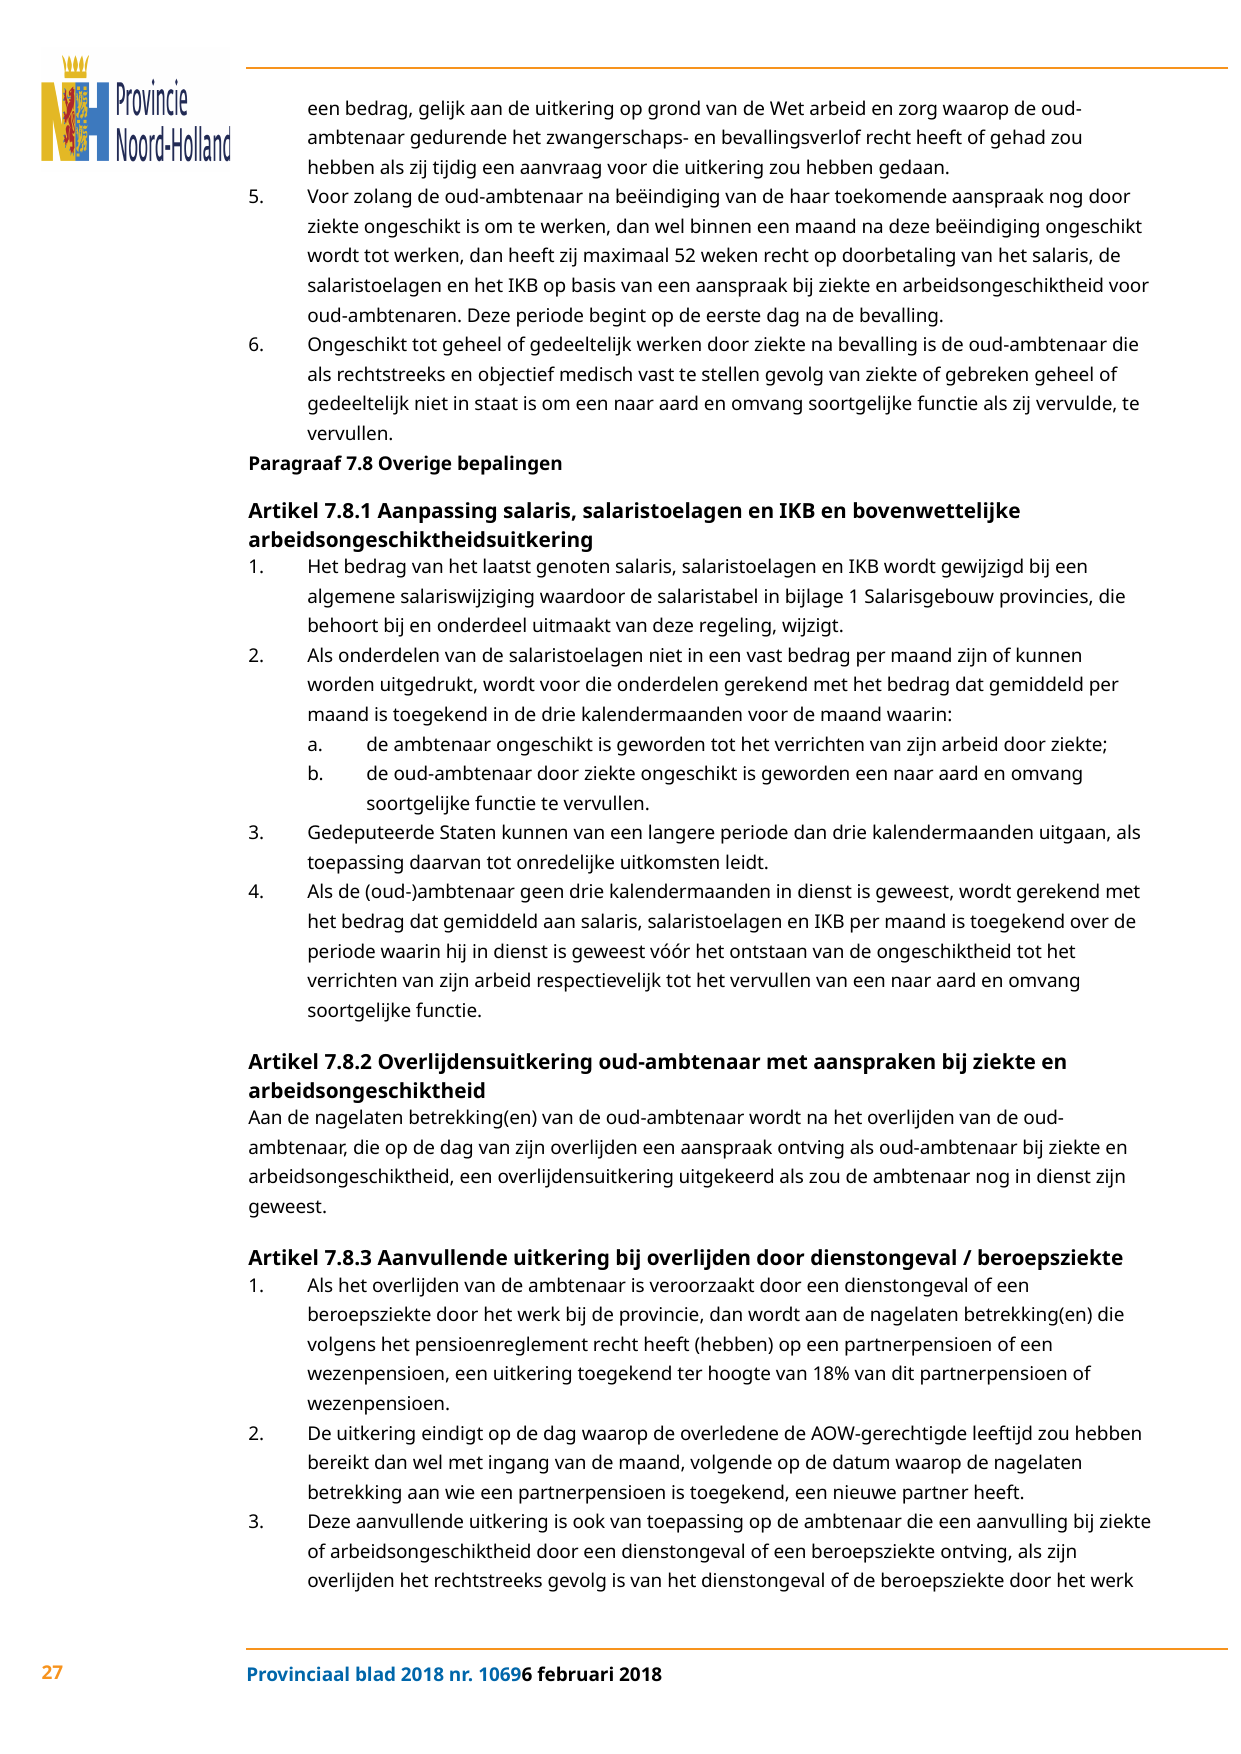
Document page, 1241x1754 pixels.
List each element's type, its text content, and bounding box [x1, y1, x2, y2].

text Artikel 7.8.2 Overlijdensuitkering oud-ambtenaar met aanspraken bij ziekte en arbeidsongeschiktheid [248, 1047, 1152, 1104]
text Artikel 7.8.1 Aanpassing salaris, salaristoelagen en IKB en bovenwettelijke arbeidsongeschiktheidsuitkering [248, 496, 1152, 553]
list Ongeschikt tot geheel of gedeeltelijk werken door ziekte na bevalling is de oud-ambtenaar die als rechtstreeks en objectief medisch vast te stellen gevolg van ziekte of gebreken geheel of gedeeltelijk niet in staat is om een naar aard en omvang soortgelijke functie als zij vervulde, te vervullen. [248, 331, 1152, 446]
text Paragraaf 7.8 Overige bepalingen [248, 450, 1152, 476]
list Het bedrag van het laatst genoten salaris, salaristoelagen en IKB wordt gewijzigd bij een algemene salariswijziging waardoor de salaristabel in bijlage 1 Salarisgebouw provincies, die behoort bij en onderdeel uitmaakt van deze regeling, wijzigt. [248, 553, 1152, 638]
list Voor zolang de oud-ambtenaar na beëindiging van de haar toekomende aanspraak nog door ziekte ongeschikt is om te werken, dan wel binnen een maand na deze beëindiging ongeschikt wordt tot werken, dan heeft zij maximaal 52 weken recht op doorbetaling van het salaris, de salaristoelagen en het IKB op basis van een aanspraak bij ziekte en arbeidsongeschiktheid voor oud-ambtenaren. Deze periode begint op de eerste dag na de bevalling. [248, 183, 1152, 328]
list Als het overlijden van de ambtenaar is veroorzaakt door een dienstongeval of een beroepsziekte door het werk bij de provincie, dan wordt aan de nagelaten betrekking(en) die volgens het pensioenreglement recht heeft (hebben) op een partnerpensioen of een wezenpensioen, een uitkering toegekend ter hoogte van 18% van dit partnerpensioen of wezenpensioen. [248, 1272, 1152, 1416]
list Als de (oud-)ambtenaar geen drie kalendermaanden in dienst is geweest, wordt gerekend met het bedrag dat gemiddeld aan salaris, salaristoelagen en IKB per maand is toegekend over de periode waarin hij in dienst is geweest vóór het ontstaan van de ongeschiktheid tot het verrichten van zijn arbeid respectievelijk tot het vervullen van een naar aard en omvang soortgelijke functie. [248, 879, 1152, 1023]
list De uitkering eindigt op de dag waarop de overledene de AOW-gerechtigde leeftijd zou hebben bereikt dan wel met ingang van de maand, volgende op de datum waarop de nagelaten betrekking aan wie een partnerpensioen is toegekend, een nieuwe partner heeft. [248, 1420, 1152, 1505]
text Aan de nagelaten betrekking(en) van de oud-ambtenaar wordt na het overlijden van de oud-ambtenaar, die op de dag van zijn overlijden een aanspraak ontving als oud-ambtenaar bij ziekte en arbeidsongeschiktheid, een overlijdensuitkering uitgekeerd als zou de ambtenaar nog in dienst zijn geweest. [248, 1104, 1152, 1219]
list een bedrag, gelijk aan de uitkering op grond van de Wet arbeid en zorg waarop de oud-ambtenaar gedurende het zwangerschaps- en bevallingsverlof recht heeft of gehad zou hebben als zij tijdig een aanvraag voor die uitkering zou hebben gedaan. [248, 95, 1152, 180]
list de oud-ambtenaar door ziekte ongeschikt is geworden een naar aard en omvang soortgelijke functie te vervullen. [307, 760, 1152, 816]
list Deze aanvullende uitkering is ook van toepassing op de ambtenaar die een aanvulling bij ziekte of arbeidsongeschiktheid door een dienstongeval of een beroepsziekte ontving, als zijn overlijden het rechtstreeks gevolg is van het dienstongeval of de beroepsziekte door het werk [248, 1508, 1152, 1593]
text Artikel 7.8.3 Aanvullende uitkering bij overlijden door dienstongeval / beroepsziekte [248, 1243, 1152, 1272]
picture [41, 47, 231, 172]
list Als onderdelen van de salaristoelagen niet in een vast bedrag per maand zijn of kunnen worden uitgedrukt, wordt voor die onderdelen gerekend met het bedrag dat gemiddeld per maand is toegekend in de drie kalendermaanden voor de maand waarin: [248, 642, 1152, 727]
list Gedeputeerde Staten kunnen van een langere periode dan drie kalendermaanden uitgaan, als toepassing daarvan tot onredelijke uitkomsten leidt. [248, 819, 1152, 875]
list de ambtenaar ongeschikt is geworden tot het verrichten van zijn arbeid door ziekte; [307, 731, 1152, 756]
